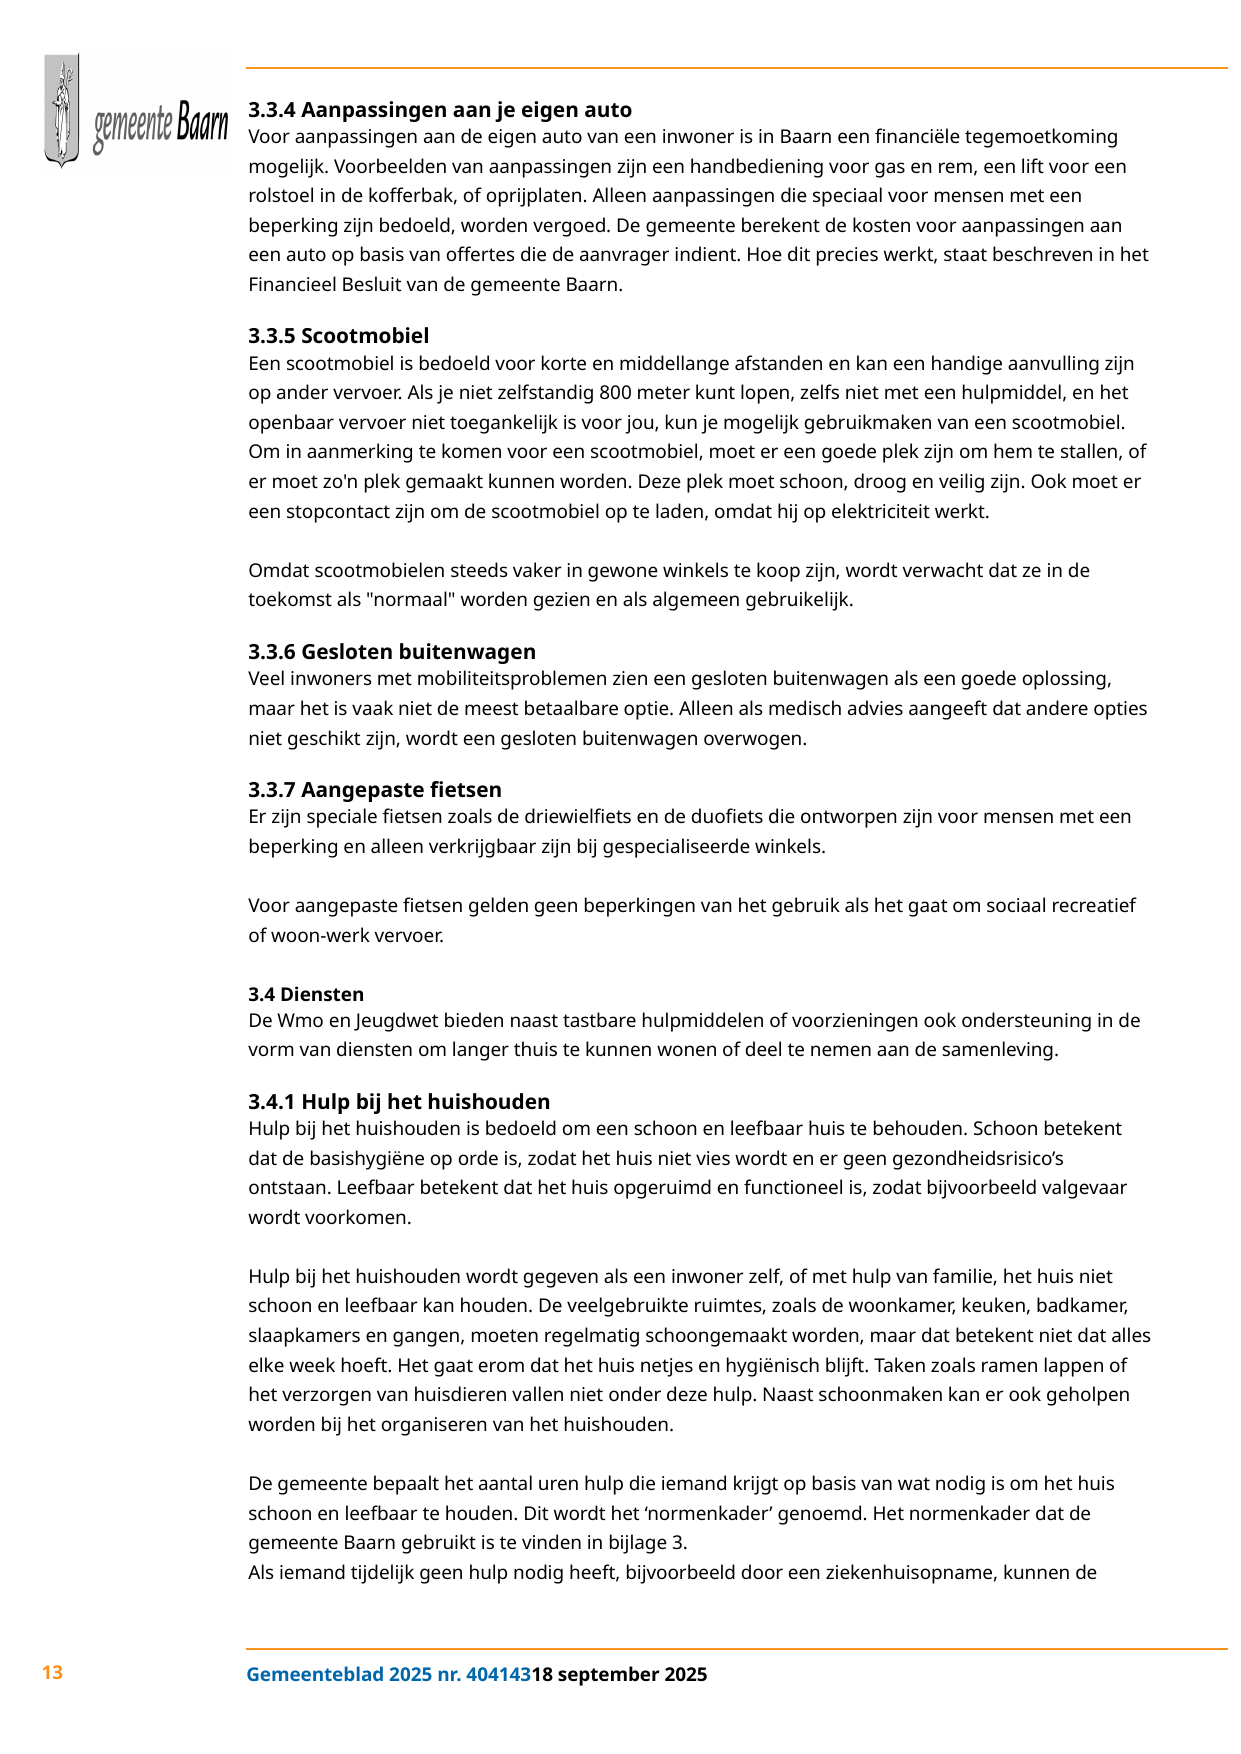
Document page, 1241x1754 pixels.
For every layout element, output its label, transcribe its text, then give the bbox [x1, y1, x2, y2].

picture [41, 47, 231, 172]
text Als iemand tijdelijk geen hulp nodig heeft, bijvoorbeeld door een ziekenhuisopname, kunnen de [248, 1559, 1152, 1585]
text 3.3.7 Aangepaste fietsen [248, 775, 1152, 803]
text Er zijn speciale fietsen zoals de driewielfiets en de duofiets die ontworpen zijn voor mensen met een beperking en alleen verkrijgbaar zijn bij gespecialiseerde winkels. [248, 803, 1152, 859]
text 3.3.4 Aanpassingen aan je eigen auto [248, 95, 1152, 123]
text Voor aanpassingen aan de eigen auto van een inwoner is in Baarn een financiële tegemoetkoming mogelijk. Voorbeelden van aanpassingen zijn een handbediening voor gas en rem, een lift voor een rolstoel in de kofferbak, of oprijplaten. Alleen aanpassingen die speciaal voor mensen met een beperking zijn bedoeld, worden vergoed. De gemeente berekent de kosten voor aanpassingen aan een auto op basis van offertes die de aanvrager indient. Hoe dit precies werkt, staat beschreven in het Financieel Besluit van de gemeente Baarn. [248, 123, 1152, 297]
text 3.3.5 Scootmobiel [248, 322, 1152, 350]
text Een scootmobiel is bedoeld voor korte en middellange afstanden en kan een handige aanvulling zijn op ander vervoer. Als je niet zelfstandig 800 meter kunt lopen, zelfs niet met een hulpmiddel, en het openbaar vervoer niet toegankelijk is voor jou, kun je mogelijk gebruikmaken van een scootmobiel. Om in aanmerking te komen voor een scootmobiel, moet er een goede plek zijn om hem te stallen, of er moet zo'n plek gemaakt kunnen worden. Deze plek moet schoon, droog en veilig zijn. Ook moet er een stopcontact zijn om de scootmobiel op te laden, omdat hij op elektriciteit werkt. [248, 350, 1152, 524]
text De Wmo en Jeugdwet bieden naast tastbare hulpmiddelen of voorzieningen ook ondersteuning in de vorm van diensten om langer thuis te kunnen wonen of deel te nemen aan de samenleving. [248, 1007, 1152, 1062]
text Hulp bij het huishouden is bedoeld om een schoon en leefbaar huis te behouden. Schoon betekent dat de basishygiëne op orde is, zodat het huis niet vies wordt en er geen gezondheidsrisico’s ontstaan. Leefbaar betekent dat het huis opgeruimd en functioneel is, zodat bijvoorbeeld valgevaar wordt voorkomen. [248, 1115, 1152, 1230]
text Hulp bij het huishouden wordt gegeven als een inwoner zelf, of met hulp van familie, het huis niet schoon en leefbaar kan houden. De veelgebruikte ruimtes, zoals de woonkamer, keuken, badkamer, slaapkamers en gangen, moeten regelmatig schoongemaakt worden, maar dat betekent niet dat alles elke week hoeft. Het gaat erom dat het huis netjes en hygiënisch blijft. Taken zoals ramen lappen of het verzorgen van huisdieren vallen niet onder deze hulp. Naast schoonmaken kan er ook geholpen worden bij het organiseren van het huishouden. [248, 1263, 1152, 1437]
text 3.4.1 Hulp bij het huishouden [248, 1087, 1152, 1115]
text 3.4 Diensten [248, 981, 1152, 1007]
text Voor aangepaste fietsen gelden geen beperkingen van het gebruik als het gaat om sociaal recreatief of woon-werk vervoer. [248, 892, 1152, 948]
text Veel inwoners met mobiliteitsproblemen zien een gesloten buitenwagen als een goede oplossing, maar het is vaak niet de meest betaalbare optie. Alleen als medisch advies aangeeft dat andere opties niet geschikt zijn, wordt een gesloten buitenwagen overwogen. [248, 666, 1152, 750]
text 3.3.6 Gesloten buitenwagen [248, 637, 1152, 666]
text De gemeente bepaalt het aantal uren hulp die iemand krijgt op basis van wat nodig is om het huis schoon en leefbaar te houden. Dit wordt het ‘normenkader’ genoemd. Het normenkader dat de gemeente Baarn gebruikt is te vinden in bijlage 3. [248, 1470, 1152, 1555]
text Omdat scootmobielen steeds vaker in gewone winkels te koop zijn, wordt verwacht dat ze in de toekomst als "normaal" worden gezien en als algemeen gebruikelijk. [248, 557, 1152, 612]
